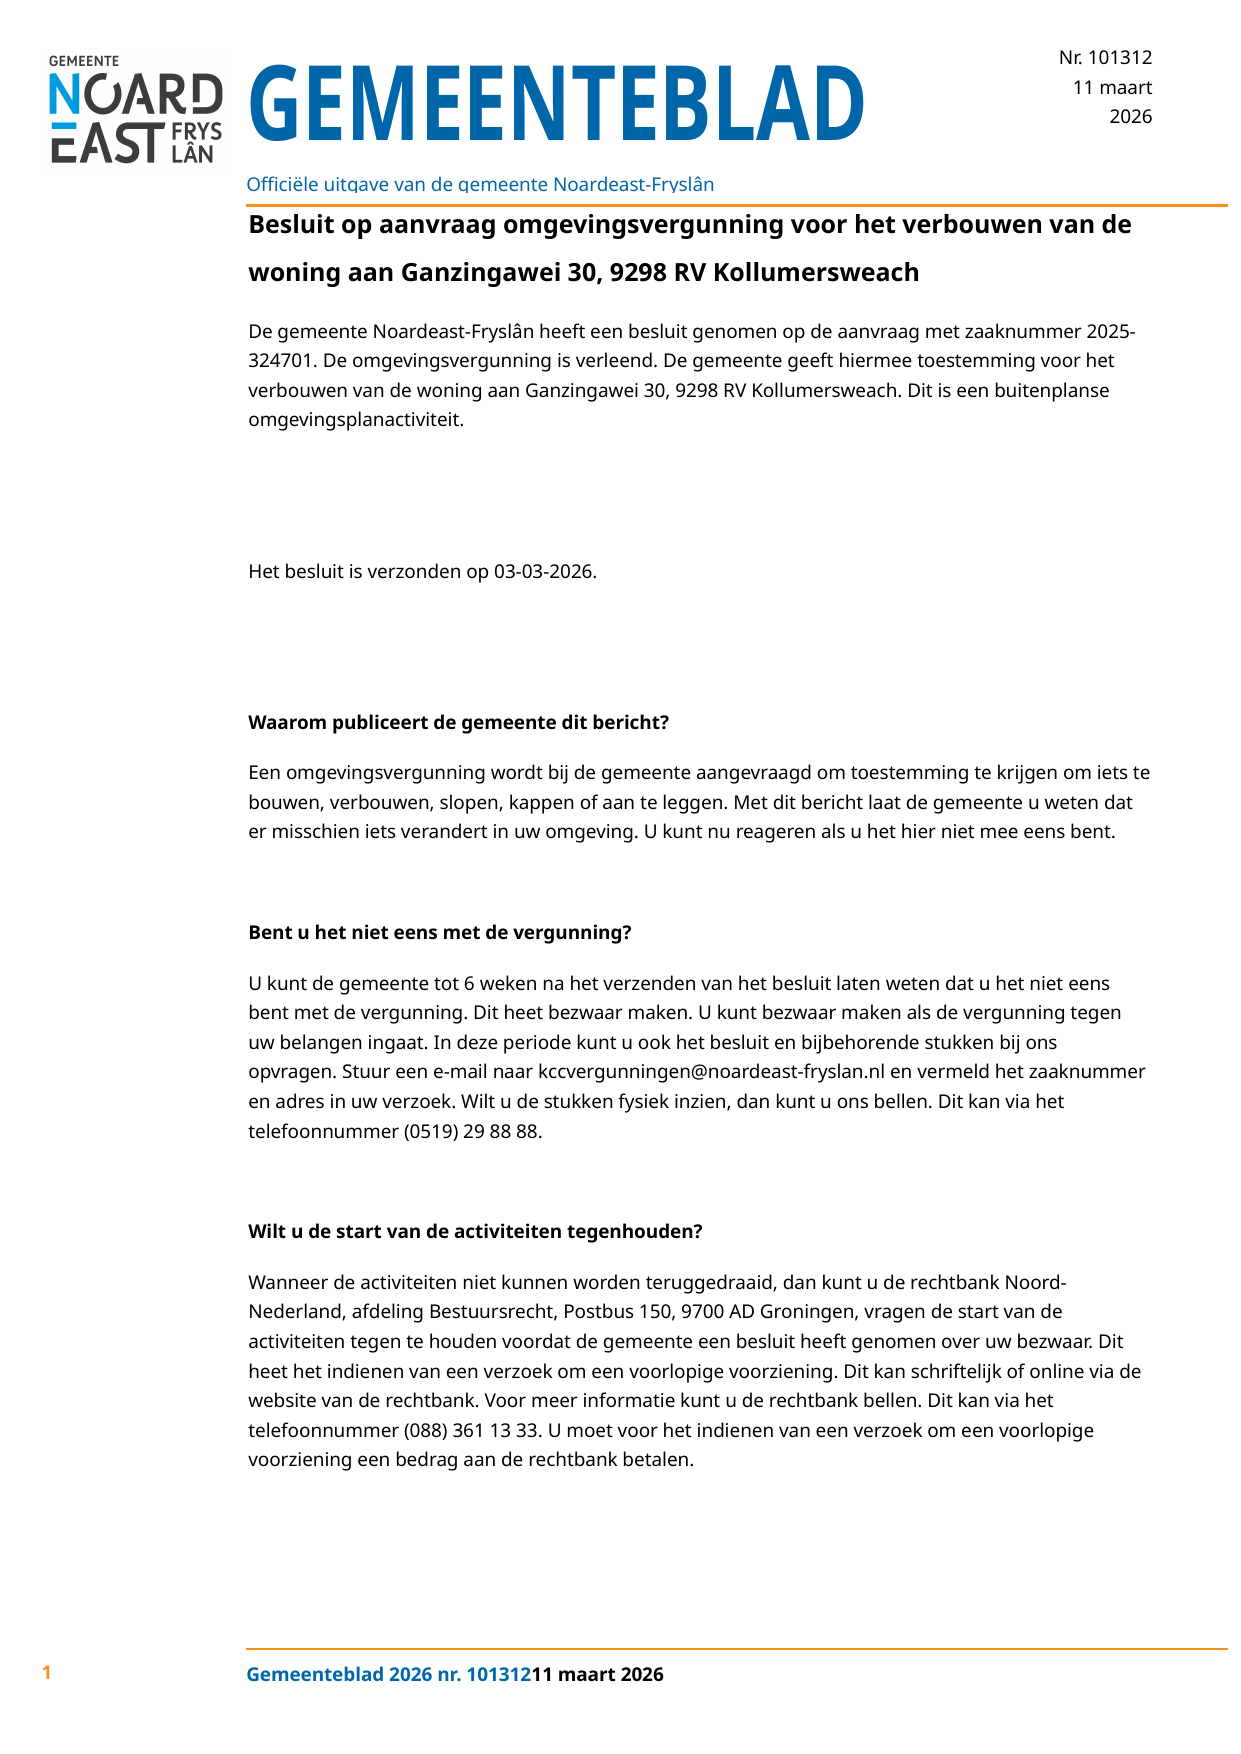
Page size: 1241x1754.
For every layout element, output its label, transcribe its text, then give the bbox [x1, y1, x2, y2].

picture [41, 47, 231, 172]
text Wanneer de activiteiten niet kunnen worden teruggedraaid, dan kunt u de rechtbank Noord-Nederland, afdeling Bestuursrecht, Postbus 150, 9700 AD Groningen, vragen de start van de activiteiten tegen te houden voordat de gemeente een besluit heeft genomen over uw bezwaar. Dit heet het indienen van een verzoek om een voorlopige voorziening. Dit kan schriftelijk of online via de website van de rechtbank. Voor meer informatie kunt u de rechtbank bellen. Dit kan via het telefoonnummer (088) 361 13 33. U moet voor het indienen van een verzoek om een voorlopige voorziening een bedrag aan de rechtbank betalen. [248, 1269, 1152, 1472]
text De gemeente Noardeast-Fryslân heeft een besluit genomen op de aanvraag met zaaknummer 2025-324701. De omgevingsvergunning is verleend. De gemeente geeft hiermee toestemming voor het verbouwen van de woning aan Ganzingawei 30, 9298 RV Kollumersweach. Dit is een buitenplanse omgevingsplanactiviteit. [248, 318, 1152, 432]
text Wilt u de start van de activiteiten tegenhouden? [248, 1219, 1152, 1244]
text Bent u het niet eens met de vergunning? [248, 919, 1152, 945]
text Besluit op aanvraag omgevingsvergunning voor het verbouwen van de woning aan Ganzingawei 30, 9298 RV Kollumersweach [248, 207, 1152, 288]
text Een omgevingsvergunning wordt bij de gemeente aangevraagd om toestemming te krijgen om iets te bouwen, verbouwen, slopen, kappen of aan te leggen. Met dit bericht laat de gemeente u weten dat er misschien iets verandert in uw omgeving. U kunt nu reageren als u het hier niet mee eens bent. [248, 759, 1152, 844]
text U kunt de gemeente tot 6 weken na het verzenden van het besluit laten weten dat u het niet eens bent met de vergunning. Dit heet bezwaar maken. U kunt bezwaar maken als de vergunning tegen uw belangen ingaat. In deze periode kunt u ook het besluit en bijbehorende stukken bij ons opvragen. Stuur een e-mail naar kccvergunningen@noardeast-fryslan.nl en vermeld het zaaknummer en adres in uw verzoek. Wilt u de stukken fysiek inzien, dan kunt u ons bellen. Dit kan via het telefoonnummer (0519) 29 88 88. [248, 970, 1152, 1144]
text Het besluit is verzonden op 03-03-2026. [248, 558, 1152, 584]
text Waarom publiceert de gemeente dit bericht? [248, 709, 1152, 735]
